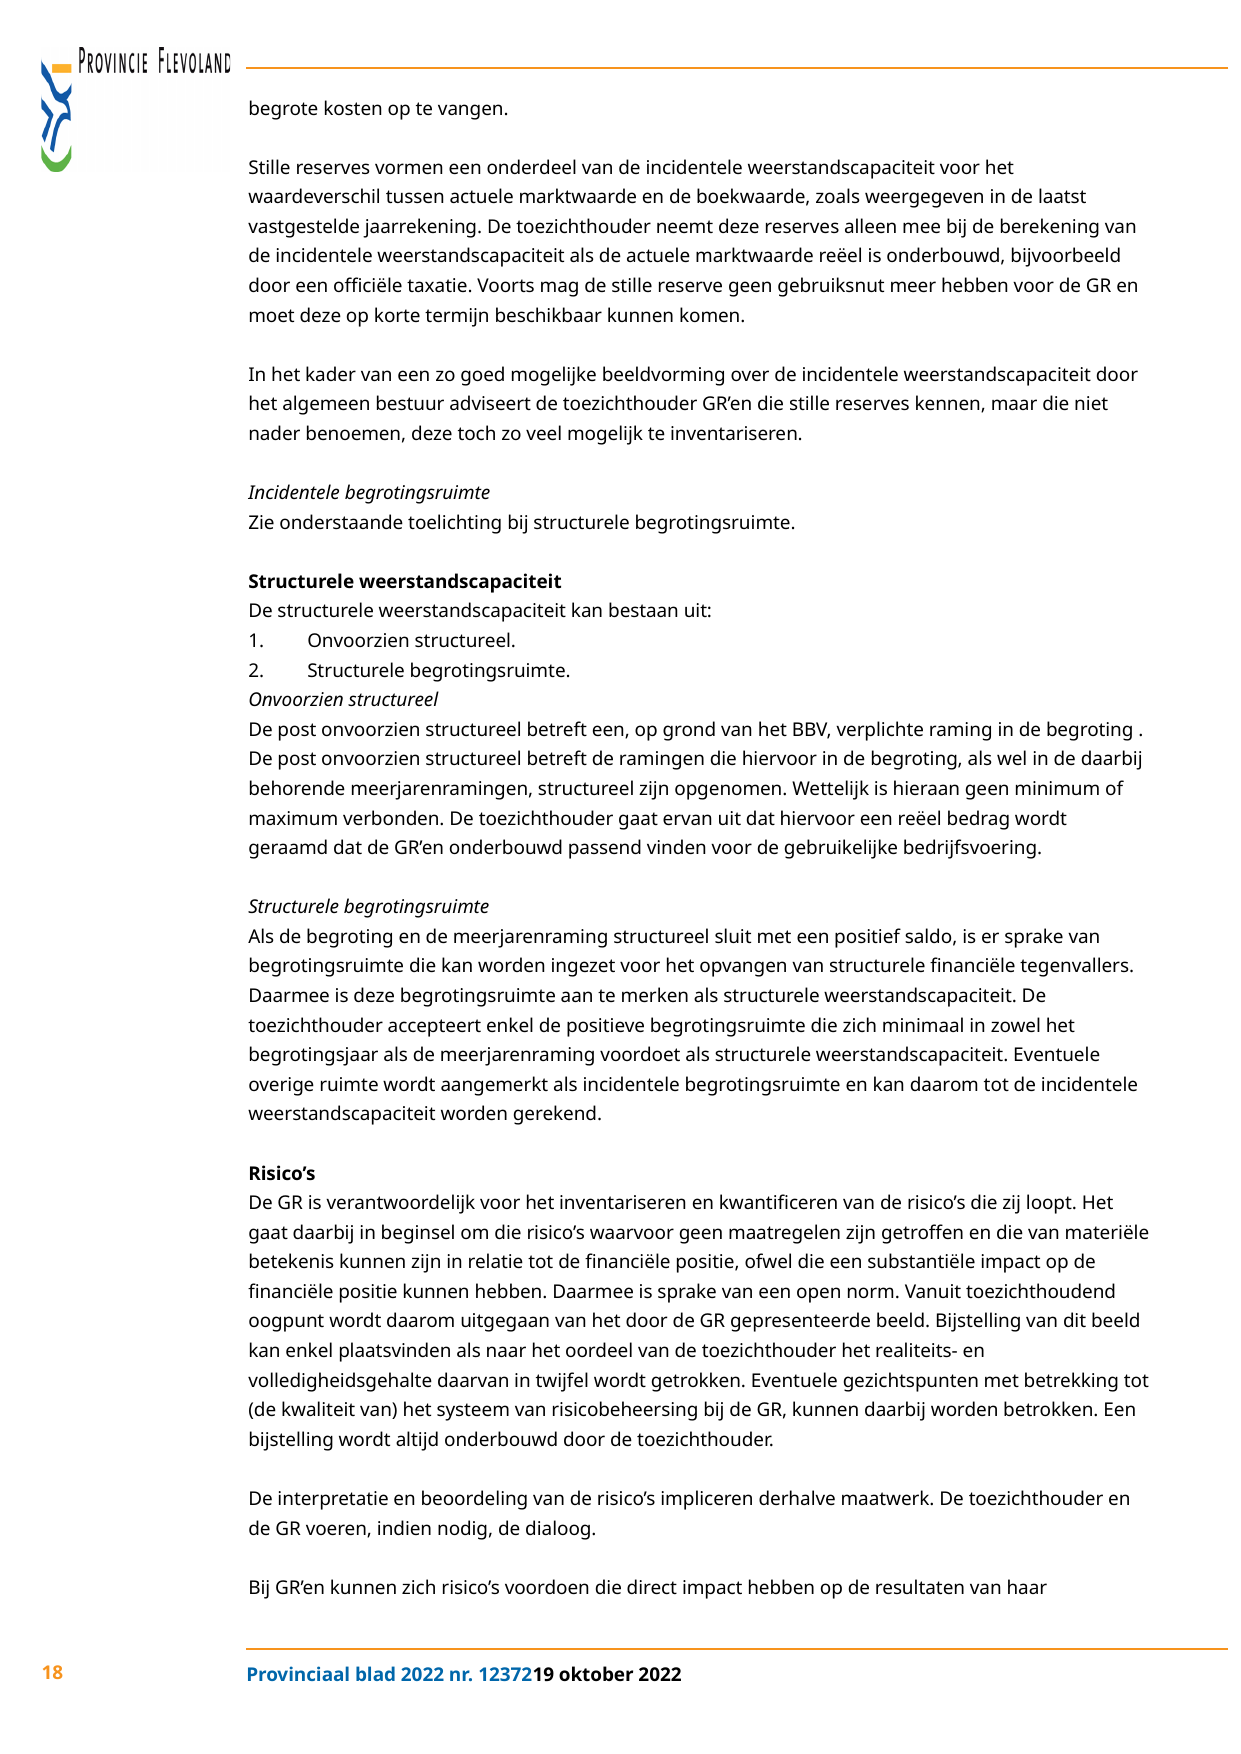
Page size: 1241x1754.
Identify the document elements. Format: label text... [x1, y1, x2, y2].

text Als de begroting en de meerjarenraming structureel sluit met een positief saldo, is er sprake van begrotingsruimte die kan worden ingezet voor het opvangen van structurele financiële tegenvallers. Daarmee is deze begrotingsruimte aan te merken als structurele weerstandscapaciteit. De toezichthouder accepteert enkel de positieve begrotingsruimte die zich minimaal in zowel het begrotingsjaar als de meerjarenraming voordoet als structurele weerstandscapaciteit. Eventuele overige ruimte wordt aangemerkt als incidentele begrotingsruimte en kan daarom tot de incidentele weerstandscapaciteit worden gerekend. [248, 923, 1152, 1126]
picture [41, 47, 231, 172]
text De structurele weerstandscapaciteit kan bestaan uit: [248, 598, 1152, 623]
text Structurele weerstandscapaciteit [248, 568, 1152, 594]
text Incidentele begrotingsruimte [248, 479, 1152, 505]
text De post onvoorzien structureel betreft een, op grond van het BBV, verplichte raming in de begroting . De post onvoorzien structureel betreft de ramingen die hiervoor in de begroting, als wel in de daarbij behorende meerjarenramingen, structureel zijn opgenomen. Wettelijk is hieraan geen minimum of maximum verbonden. De toezichthouder gaat ervan uit dat hiervoor een reëel bedrag wordt geraamd dat de GR’en onderbouwd passend vinden voor de gebruikelijke bedrijfsvoering. [248, 716, 1152, 860]
text Risico’s [248, 1160, 1152, 1186]
list Onvoorzien structureel. [248, 627, 1152, 653]
text De GR is verantwoordelijk voor het inventariseren en kwantificeren van de risico’s die zij loopt. Het gaat daarbij in beginsel om die risico’s waarvoor geen maatregelen zijn getroffen en die van materiële betekenis kunnen zijn in relatie tot de financiële positie, ofwel die een substantiële impact op de financiële positie kunnen hebben. Daarmee is sprake van een open norm. Vanuit toezichthoudend oogpunt wordt daarom uitgegaan van het door de GR gepresenteerde beeld. Bijstelling van dit beeld kan enkel plaatsvinden als naar het oordeel van de toezichthouder het realiteits- en volledigheidsgehalte daarvan in twijfel wordt getrokken. Eventuele gezichtspunten met betrekking tot (de kwaliteit van) het systeem van risicobeheersing bij de GR, kunnen daarbij worden betrokken. Een bijstelling wordt altijd onderbouwd door de toezichthouder. [248, 1189, 1152, 1452]
text De interpretatie en beoordeling van de risico’s impliceren derhalve maatwerk. De toezichthouder en de GR voeren, indien nodig, de dialoog. [248, 1485, 1152, 1541]
text Zie onderstaande toelichting bij structurele begrotingsruimte. [248, 509, 1152, 535]
list Structurele begrotingsruimte. [248, 657, 1152, 683]
text Stille reserves vormen een onderdeel van de incidentele weerstandscapaciteit voor het waardeverschil tussen actuele marktwaarde en de boekwaarde, zoals weergegeven in de laatst vastgestelde jaarrekening. De toezichthouder neemt deze reserves alleen mee bij de berekening van de incidentele weerstandscapaciteit als de actuele marktwaarde reëel is onderbouwd, bijvoorbeeld door een officiële taxatie. Voorts mag de stille reserve geen gebruiksnut meer hebben voor de GR en moet deze op korte termijn beschikbaar kunnen komen. [248, 154, 1152, 328]
text Structurele begrotingsruimte [248, 893, 1152, 919]
text Onvoorzien structureel [248, 686, 1152, 712]
text begrote kosten op te vangen. [248, 95, 1152, 121]
text In het kader van een zo goed mogelijke beeldvorming over de incidentele weerstandscapaciteit door het algemeen bestuur adviseert de toezichthouder GR’en die stille reserves kennen, maar die niet nader benoemen, deze toch zo veel mogelijk te inventariseren. [248, 361, 1152, 446]
text Bij GR’en kunnen zich risico’s voordoen die direct impact hebben op de resultaten van haar [248, 1574, 1152, 1600]
